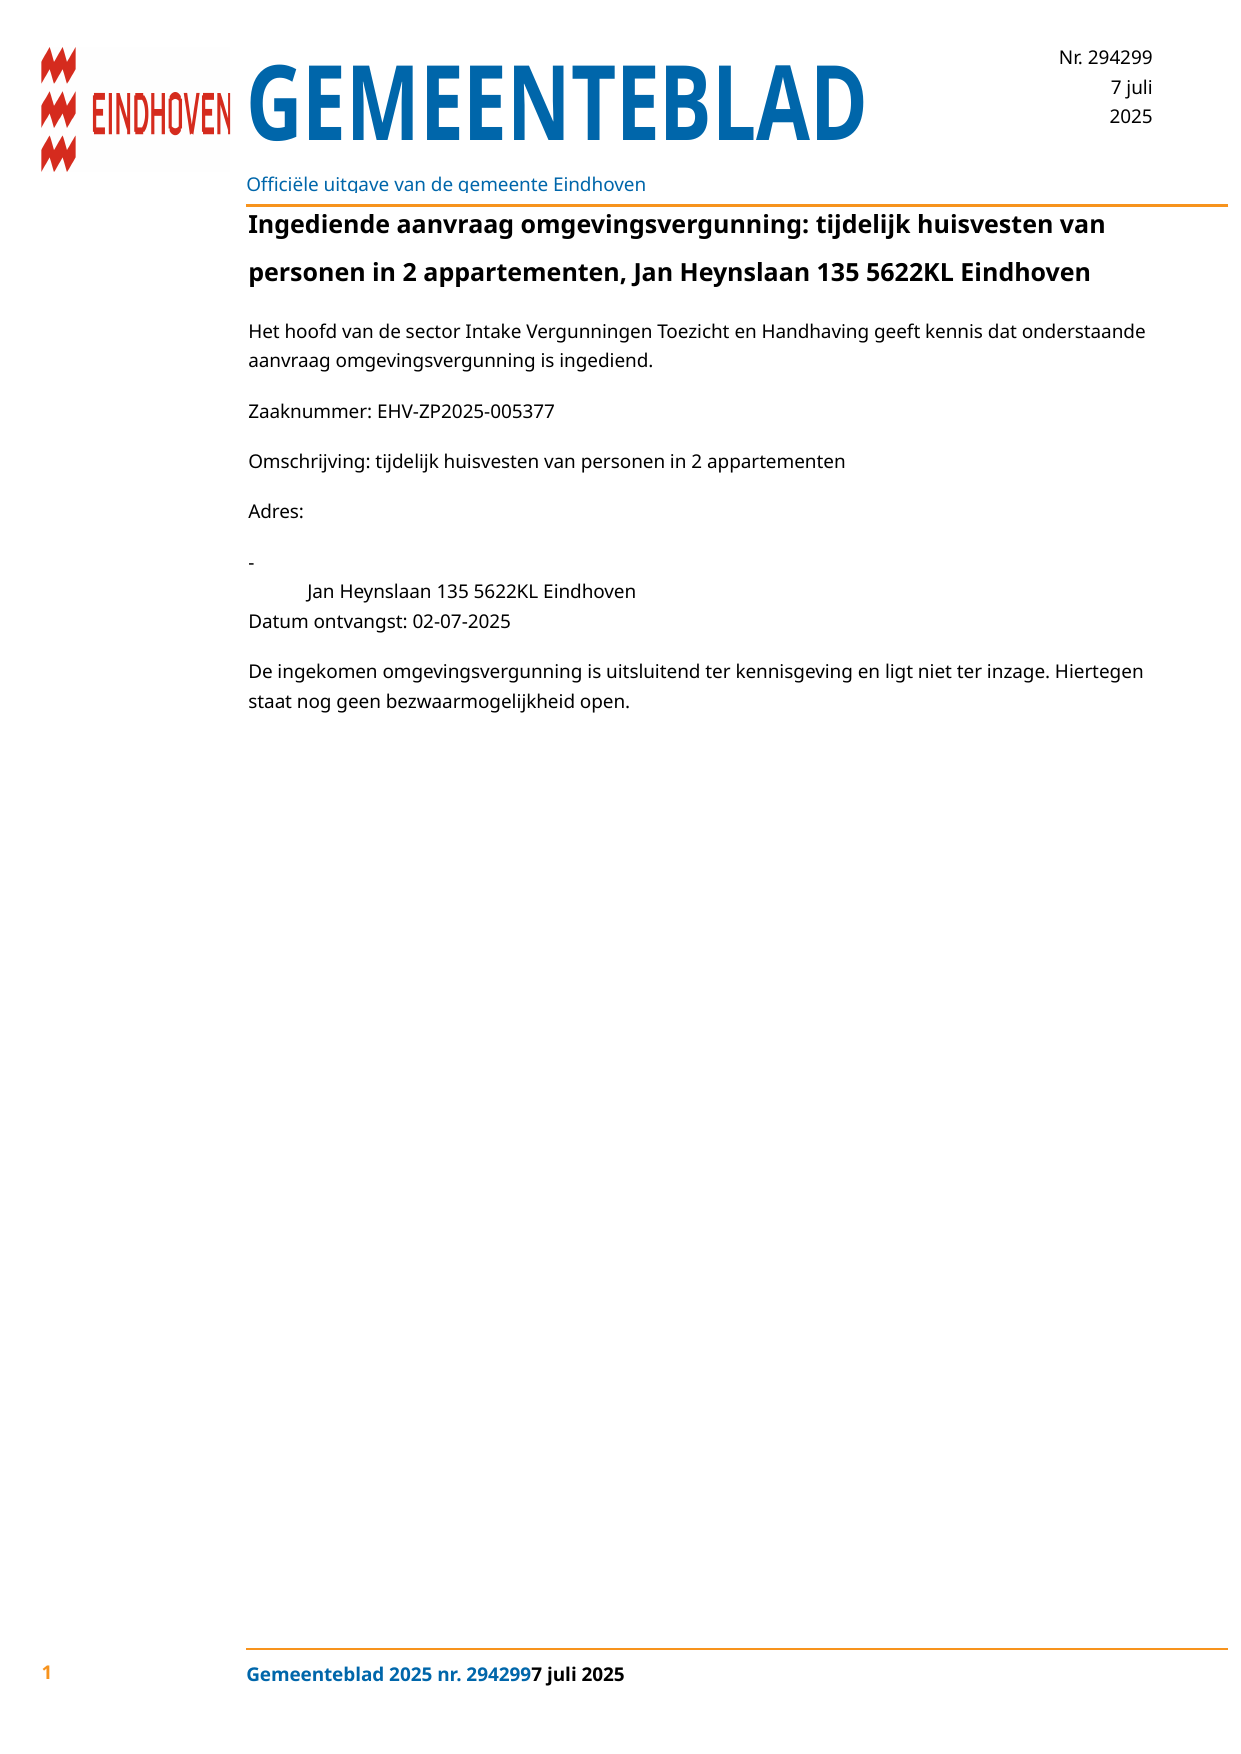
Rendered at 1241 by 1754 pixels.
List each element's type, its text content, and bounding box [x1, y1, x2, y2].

list Jan Heynslaan 135 5622KL Eindhoven [248, 579, 1152, 604]
text Ingediende aanvraag omgevingsvergunning: tijdelijk huisvesten van personen in 2 appartementen, Jan Heynslaan 135 5622KL Eindhoven [248, 207, 1152, 288]
text Omschrijving: tijdelijk huisvesten van personen in 2 appartementen [248, 448, 1152, 474]
text Zaaknummer: EHV-ZP2025-005377 [248, 398, 1152, 424]
text De ingekomen omgevingsvergunning is uitsluitend ter kennisgeving en ligt niet ter inzage. Hiertegen staat nog geen bezwaarmogelijkheid open. [248, 659, 1152, 714]
text Adres: [248, 499, 1152, 524]
picture [41, 47, 231, 172]
text Datum ontvangst: 02-07-2025 [248, 608, 1152, 634]
text Het hoofd van de sector Intake Vergunningen Toezicht en Handhaving geeft kennis dat onderstaande aanvraag omgevingsvergunning is ingediend. [248, 318, 1152, 373]
